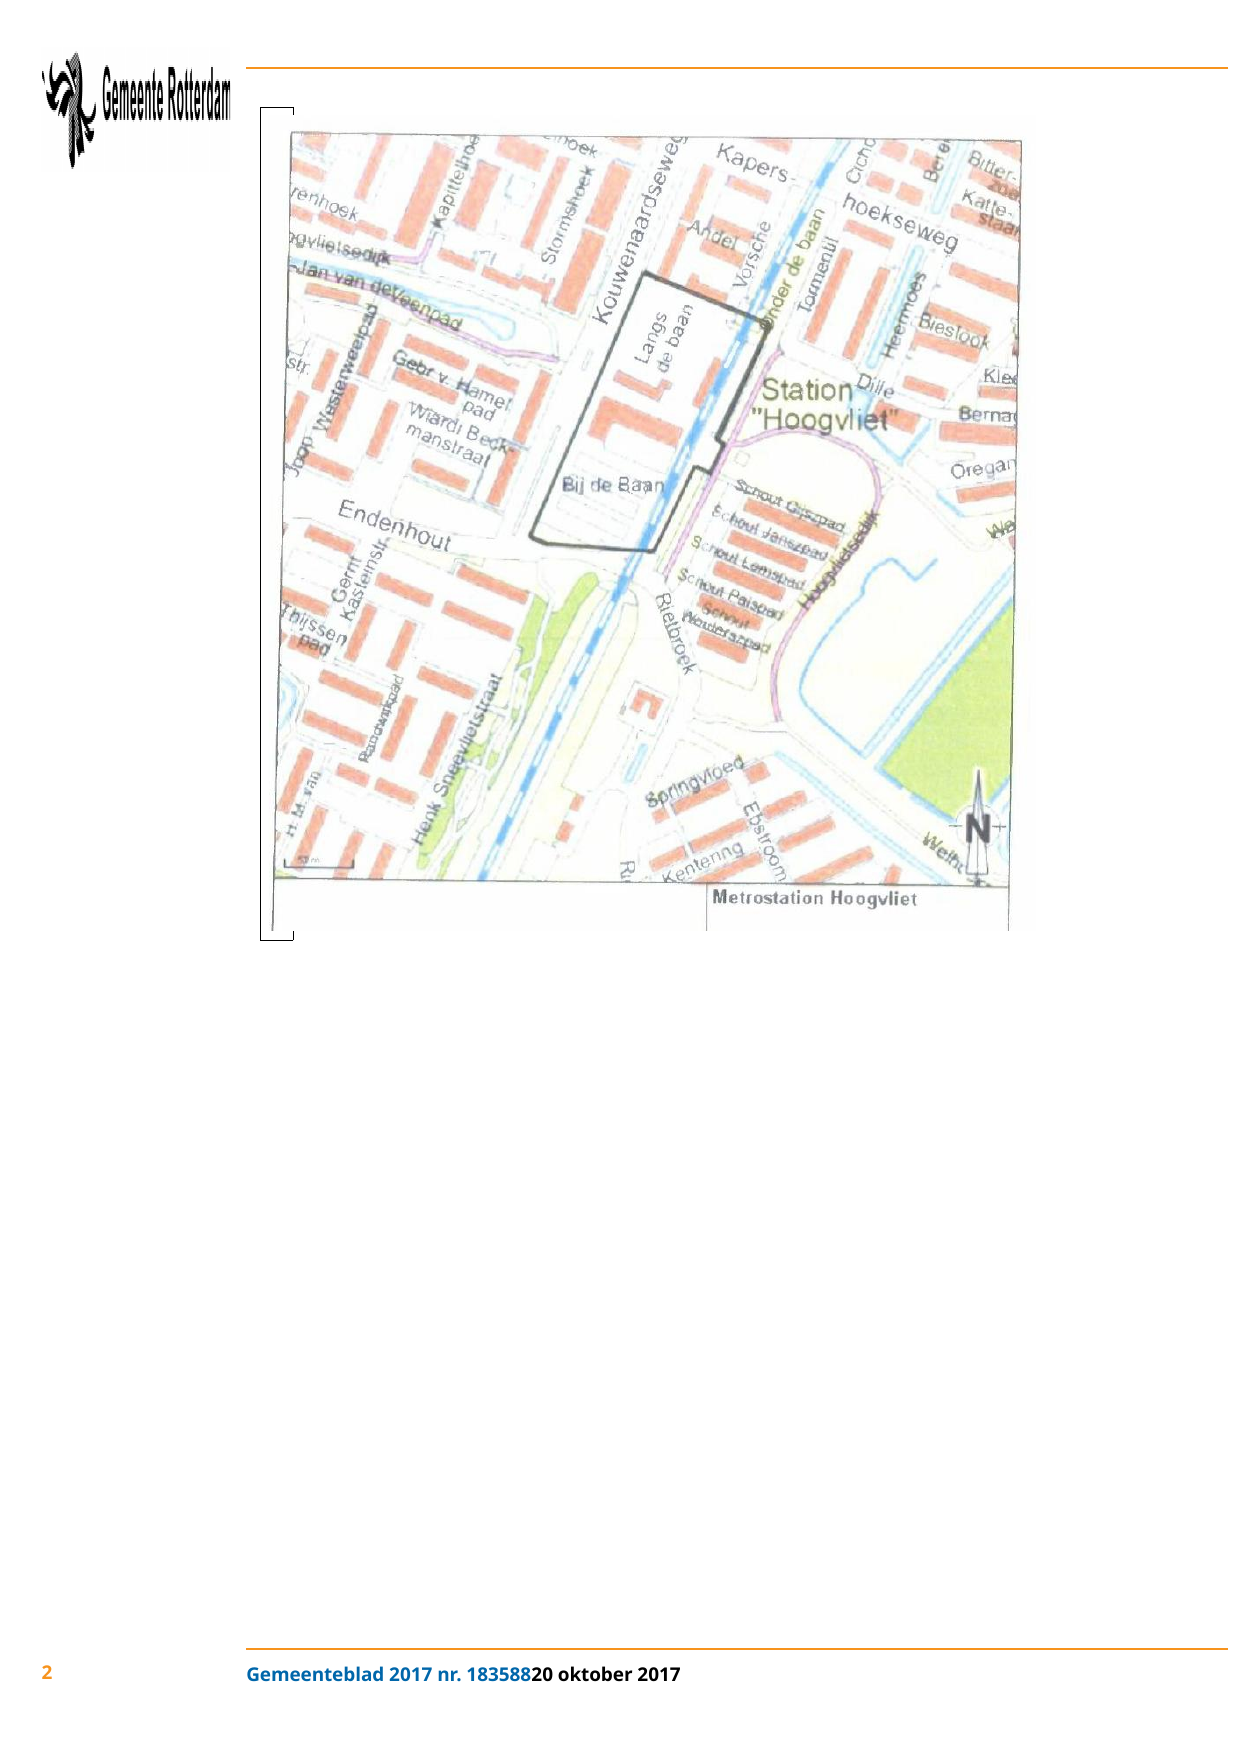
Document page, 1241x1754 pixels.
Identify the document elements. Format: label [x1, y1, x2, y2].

picture [268, 115, 1037, 931]
picture [41, 47, 231, 172]
